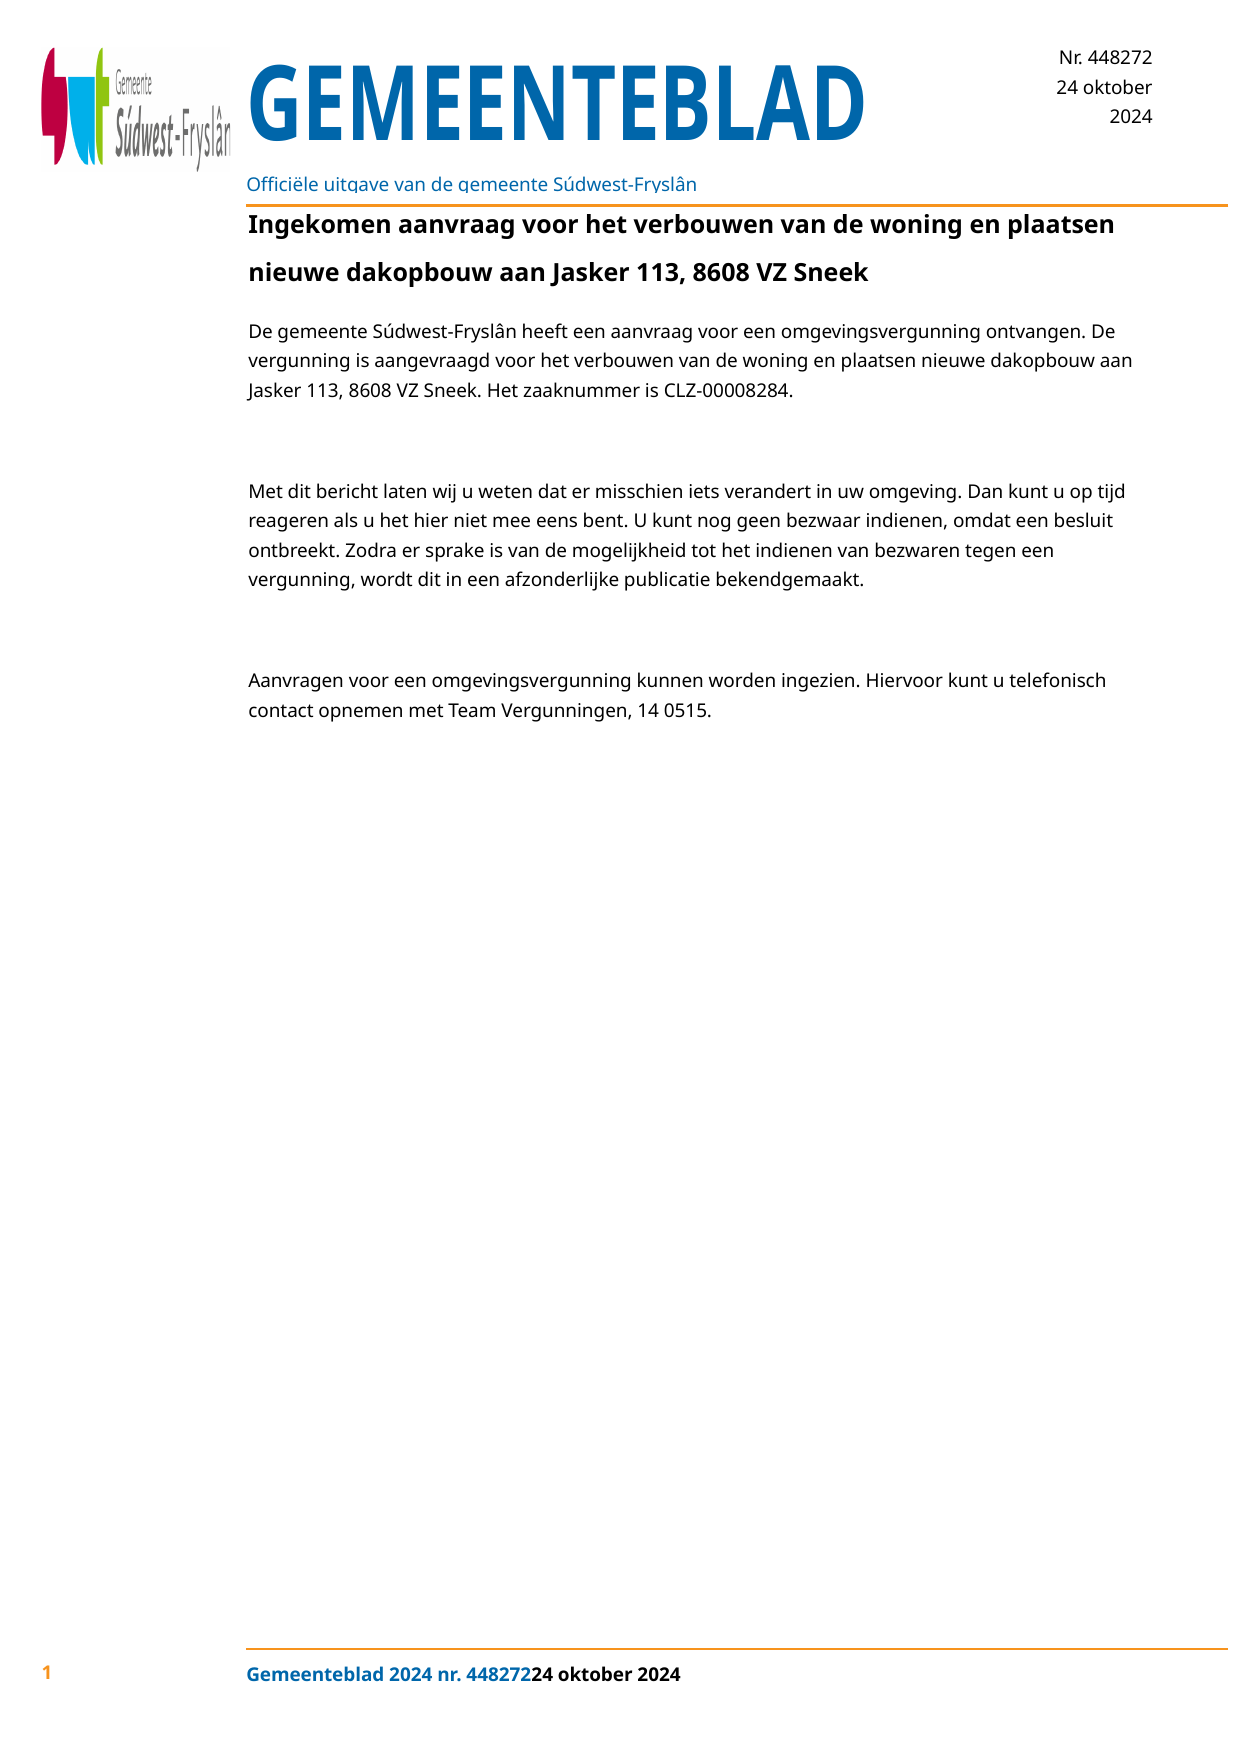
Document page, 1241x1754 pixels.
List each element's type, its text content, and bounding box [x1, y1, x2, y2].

text Ingekomen aanvraag voor het verbouwen van de woning en plaatsen nieuwe dakopbouw aan Jasker 113, 8608 VZ Sneek [248, 207, 1152, 288]
text Aanvragen voor een omgevingsvergunning kunnen worden ingezien. Hiervoor kunt u telefonisch contact opnemen met Team Vergunningen, 14 0515. [248, 667, 1152, 723]
text Met dit bericht laten wij u weten dat er misschien iets verandert in uw omgeving. Dan kunt u op tijd reageren als u het hier niet mee eens bent. U kunt nog geen bezwaar indienen, omdat een besluit ontbreekt. Zodra er sprake is van de mogelijkheid tot het indienen van bezwaren tegen een vergunning, wordt dit in een afzonderlijke publicatie bekendgemaakt. [248, 478, 1152, 592]
picture [41, 47, 231, 172]
text De gemeente Súdwest-Fryslân heeft een aanvraag voor een omgevingsvergunning ontvangen. De vergunning is aangevraagd voor het verbouwen van de woning en plaatsen nieuwe dakopbouw aan Jasker 113, 8608 VZ Sneek. Het zaaknummer is CLZ-00008284. [248, 318, 1152, 403]
